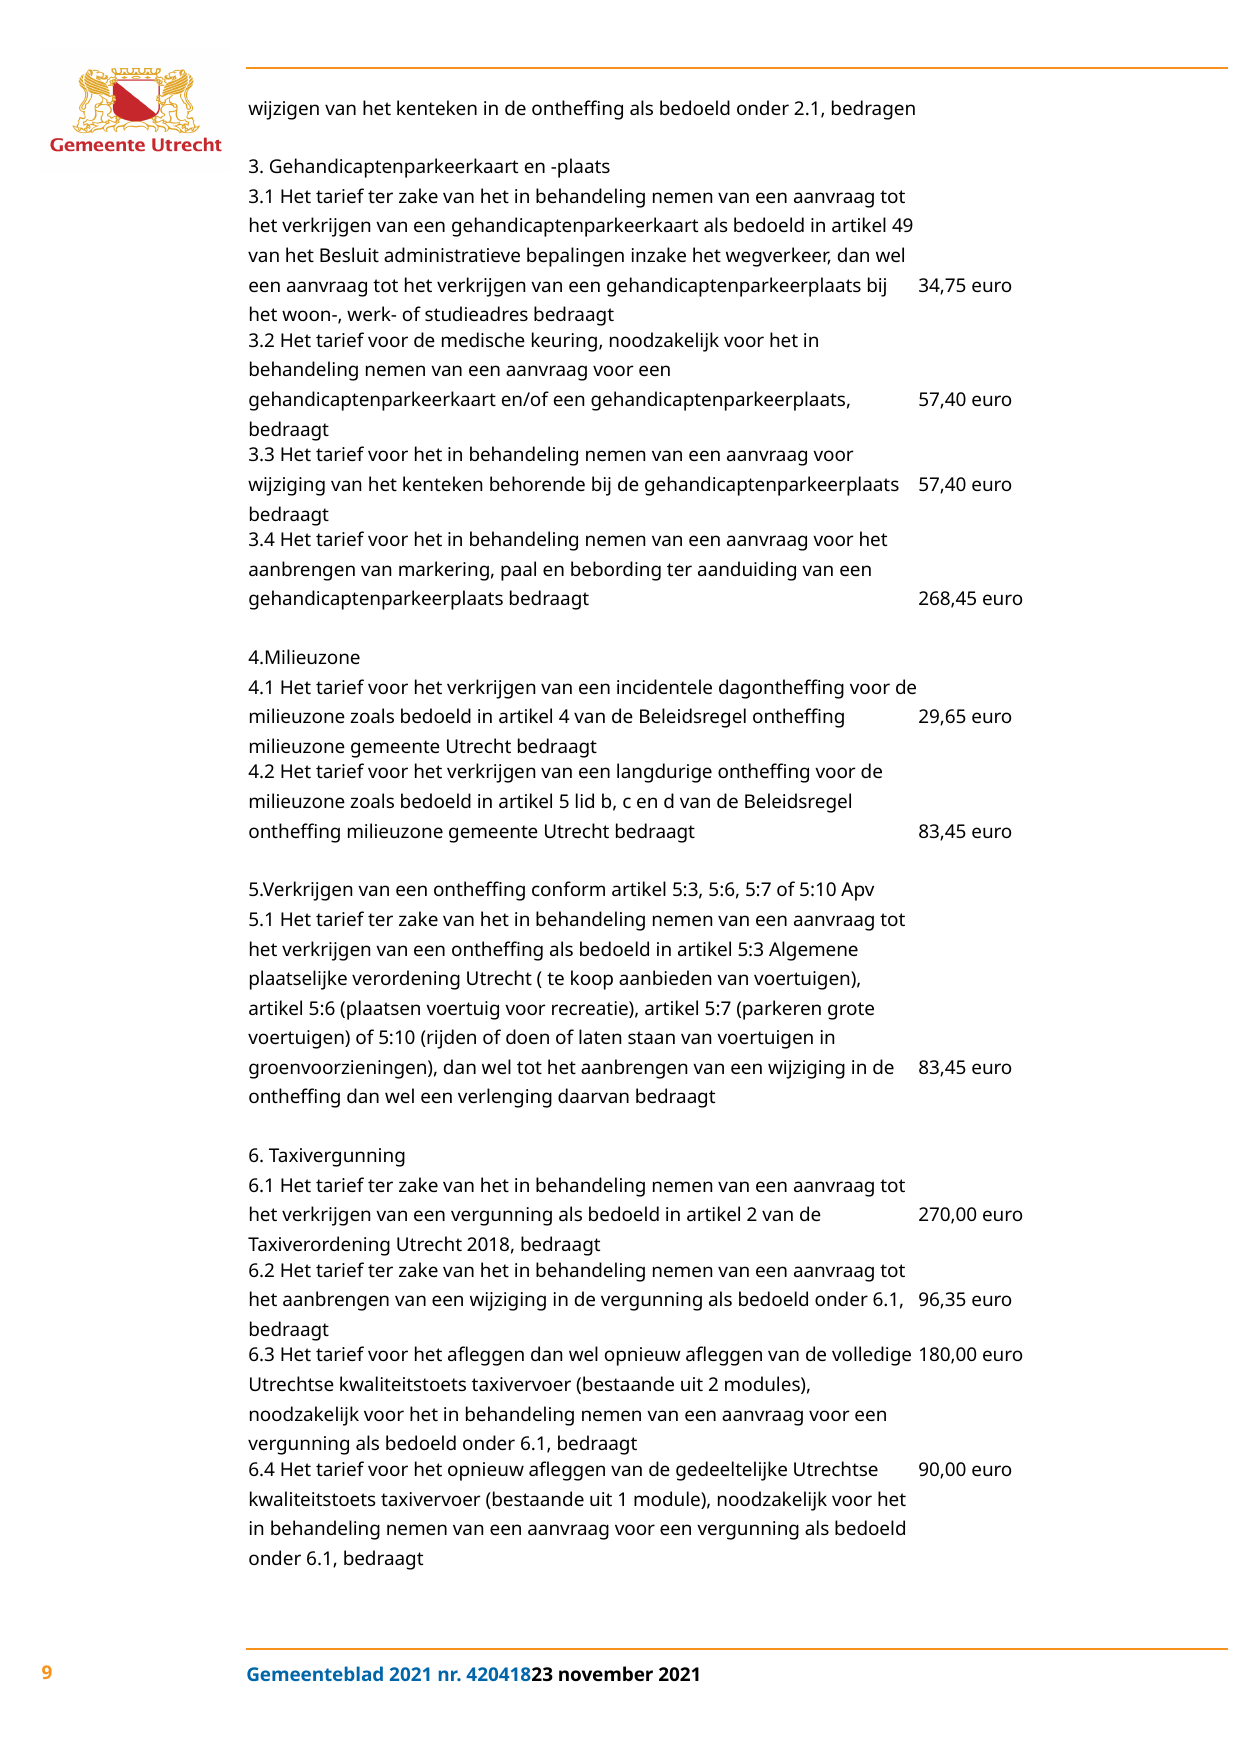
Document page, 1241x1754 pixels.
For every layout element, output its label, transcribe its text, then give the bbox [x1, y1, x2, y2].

text 4.Milieuzone [248, 644, 1152, 670]
text 3. Gehandicaptenparkeerkaart en -plaats [248, 153, 1152, 179]
table_header 34,75 euro [918, 183, 1152, 327]
table_header 3.1 Het tarief ter zake van het in behandeling nemen van een aanvraag tot het verkrijgen van een gehandicaptenparkeerkaart als bedoeld in artikel 49 van het Besluit administratieve bepalingen inzake het wegverkeer, dan wel een aanvraag tot het verkrijgen van een gehandicaptenparkeerplaats bij het woon-, werk- of studieadres bedraagt [248, 183, 918, 327]
table_cell [918, 95, 1152, 121]
table_header 83,45 euro [918, 906, 1152, 1109]
table_cell 83,45 euro [918, 759, 1152, 844]
table_header 5.1 Het tarief ter zake van het in behandeling nemen van een aanvraag tot het verkrijgen van een ontheffing als bedoeld in artikel 5:3 Algemene plaatselijke verordening Utrecht ( te koop aanbieden van voertuigen), artikel 5:6 (plaatsen voertuig voor recreatie), artikel 5:7 (parkeren grote voertuigen) of 5:10 (rijden of doen of laten staan van voertuigen in groenvoorzieningen), dan wel tot het aanbrengen van een wijziging in de ontheffing dan wel een verlenging daarvan bedraagt [248, 906, 918, 1109]
table_cell 6.3 Het tarief voor het afleggen dan wel opnieuw afleggen van de volledige Utrechtse kwaliteitstoets taxivervoer (bestaande uit 2 modules), noodzakelijk voor het in behandeling nemen van een aanvraag voor een vergunning als bedoeld onder 6.1, bedraagt [248, 1342, 918, 1456]
table_cell 57,40 euro [918, 327, 1152, 442]
table_cell 90,00 euro [918, 1456, 1152, 1571]
text 5.Verkrijgen van een ontheffing conform artikel 5:3, 5:6, 5:7 of 5:10 Apv [248, 876, 1152, 902]
text 6. Taxivergunning [248, 1142, 1152, 1168]
table_cell 57,40 euro [918, 442, 1152, 526]
table_header 6.1 Het tarief ter zake van het in behandeling nemen van een aanvraag tot het verkrijgen van een vergunning als bedoeld in artikel 2 van de Taxiverordening Utrecht 2018, bedraagt [248, 1172, 918, 1257]
table_cell 3.3 Het tarief voor het in behandeling nemen van een aanvraag voor wijziging van het kenteken behorende bij de gehandicaptenparkeerplaats bedraagt [248, 442, 918, 526]
table_cell 6.2 Het tarief ter zake van het in behandeling nemen van een aanvraag tot het aanbrengen van een wijziging in de vergunning als bedoeld onder 6.1, bedraagt [248, 1257, 918, 1342]
table_cell 3.4 Het tarief voor het in behandeling nemen van een aanvraag voor het aanbrengen van markering, paal en bebording ter aanduiding van een gehandicaptenparkeerplaats bedraagt [248, 526, 918, 611]
table_cell 180,00 euro [918, 1342, 1152, 1456]
table_header 4.1 Het tarief voor het verkrijgen van een incidentele dagontheffing voor de milieuzone zoals bedoeld in artikel 4 van de Beleidsregel ontheffing milieuzone gemeente Utrecht bedraagt [248, 674, 918, 759]
table_cell 268,45 euro [918, 526, 1152, 611]
table_cell wijzigen van het kenteken in de ontheffing als bedoeld onder 2.1, bedragen [248, 95, 918, 121]
table_cell 3.2 Het tarief voor de medische keuring, noodzakelijk voor het in behandeling nemen van een aanvraag voor een gehandicaptenparkeerkaart en/of een gehandicaptenparkeerplaats, bedraagt [248, 327, 918, 442]
table_cell 96,35 euro [918, 1257, 1152, 1342]
picture [41, 47, 231, 172]
table_cell 4.2 Het tarief voor het verkrijgen van een langdurige ontheffing voor de milieuzone zoals bedoeld in artikel 5 lid b, c en d van de Beleidsregel ontheffing milieuzone gemeente Utrecht bedraagt [248, 759, 918, 844]
table_header 29,65 euro [918, 674, 1152, 759]
table_header 270,00 euro [918, 1172, 1152, 1257]
table_cell 6.4 Het tarief voor het opnieuw afleggen van de gedeeltelijke Utrechtse kwaliteitstoets taxivervoer (bestaande uit 1 module), noodzakelijk voor het in behandeling nemen van een aanvraag voor een vergunning als bedoeld onder 6.1, bedraagt [248, 1456, 918, 1571]
